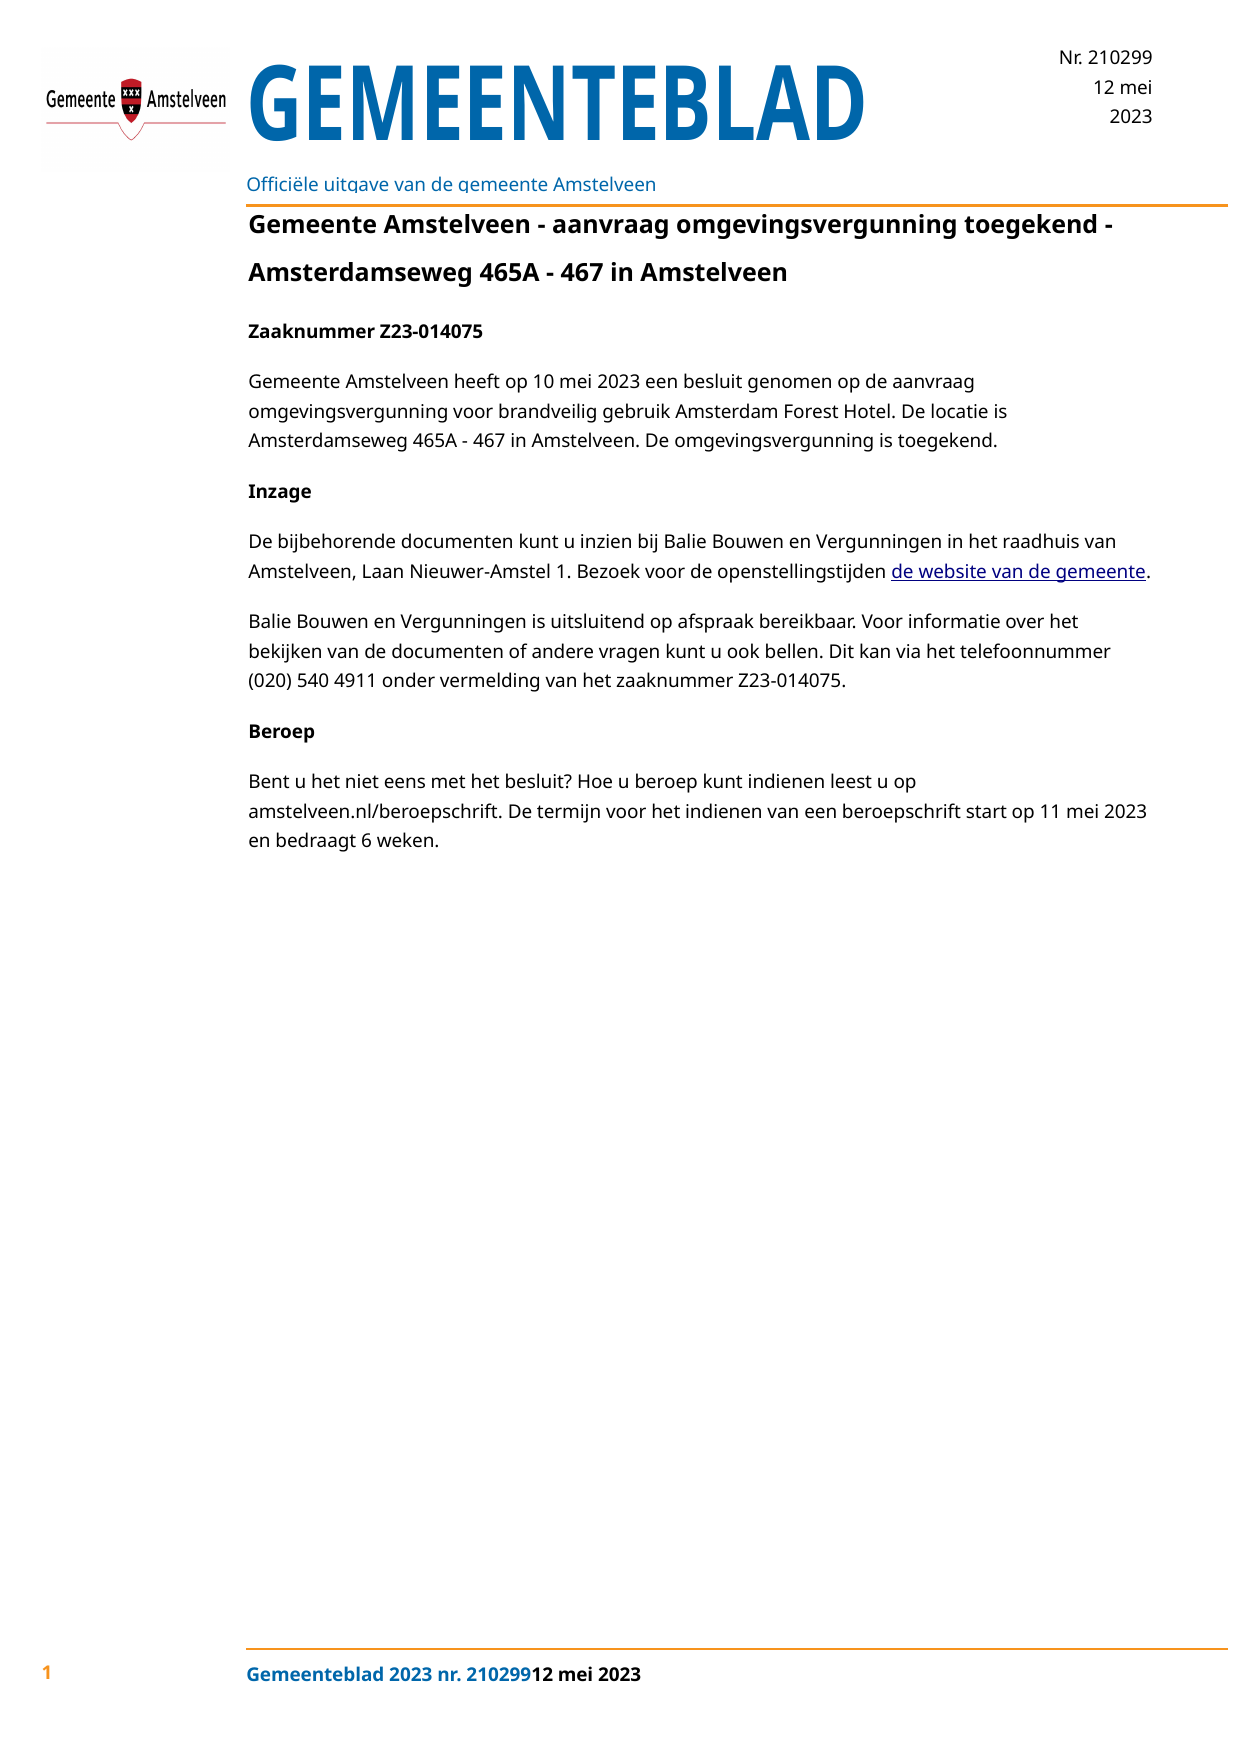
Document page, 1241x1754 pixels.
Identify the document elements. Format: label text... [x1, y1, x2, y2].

text Gemeente Amstelveen heeft op 10 mei 2023 een besluit genomen op de aanvraag omgevingsvergunning voor brandveilig gebruik Amsterdam Forest Hotel. De locatie is Amsterdamseweg 465A - 467 in Amstelveen. De omgevingsvergunning is toegekend. [248, 368, 1152, 453]
text Balie Bouwen en Vergunningen is uitsluitend op afspraak bereikbaar. Voor informatie over het bekijken van de documenten of andere vragen kunt u ook bellen. Dit kan via het telefoonnummer (020) 540 4911 onder vermelding van het zaaknummer Z23-014075. [248, 608, 1152, 693]
text Inzage [248, 478, 1152, 504]
text Bent u het niet eens met het besluit? Hoe u beroep kunt indienen leest u op amstelveen.nl/beroepschrift. De termijn voor het indienen van een beroepschrift start op 11 mei 2023 en bedraagt 6 weken. [248, 768, 1152, 853]
picture [41, 47, 231, 172]
text Gemeente Amstelveen - aanvraag omgevingsvergunning toegekend - Amsterdamseweg 465A - 467 in Amstelveen [248, 207, 1152, 288]
text Beroep [248, 718, 1152, 744]
text De bijbehorende documenten kunt u inzien bij Balie Bouwen en Vergunningen in het raadhuis van Amstelveen, Laan Nieuwer-Amstel 1. Bezoek voor de openstellingstijden de website van de gemeente. [248, 528, 1152, 584]
text Zaaknummer Z23-014075 [248, 318, 1152, 344]
